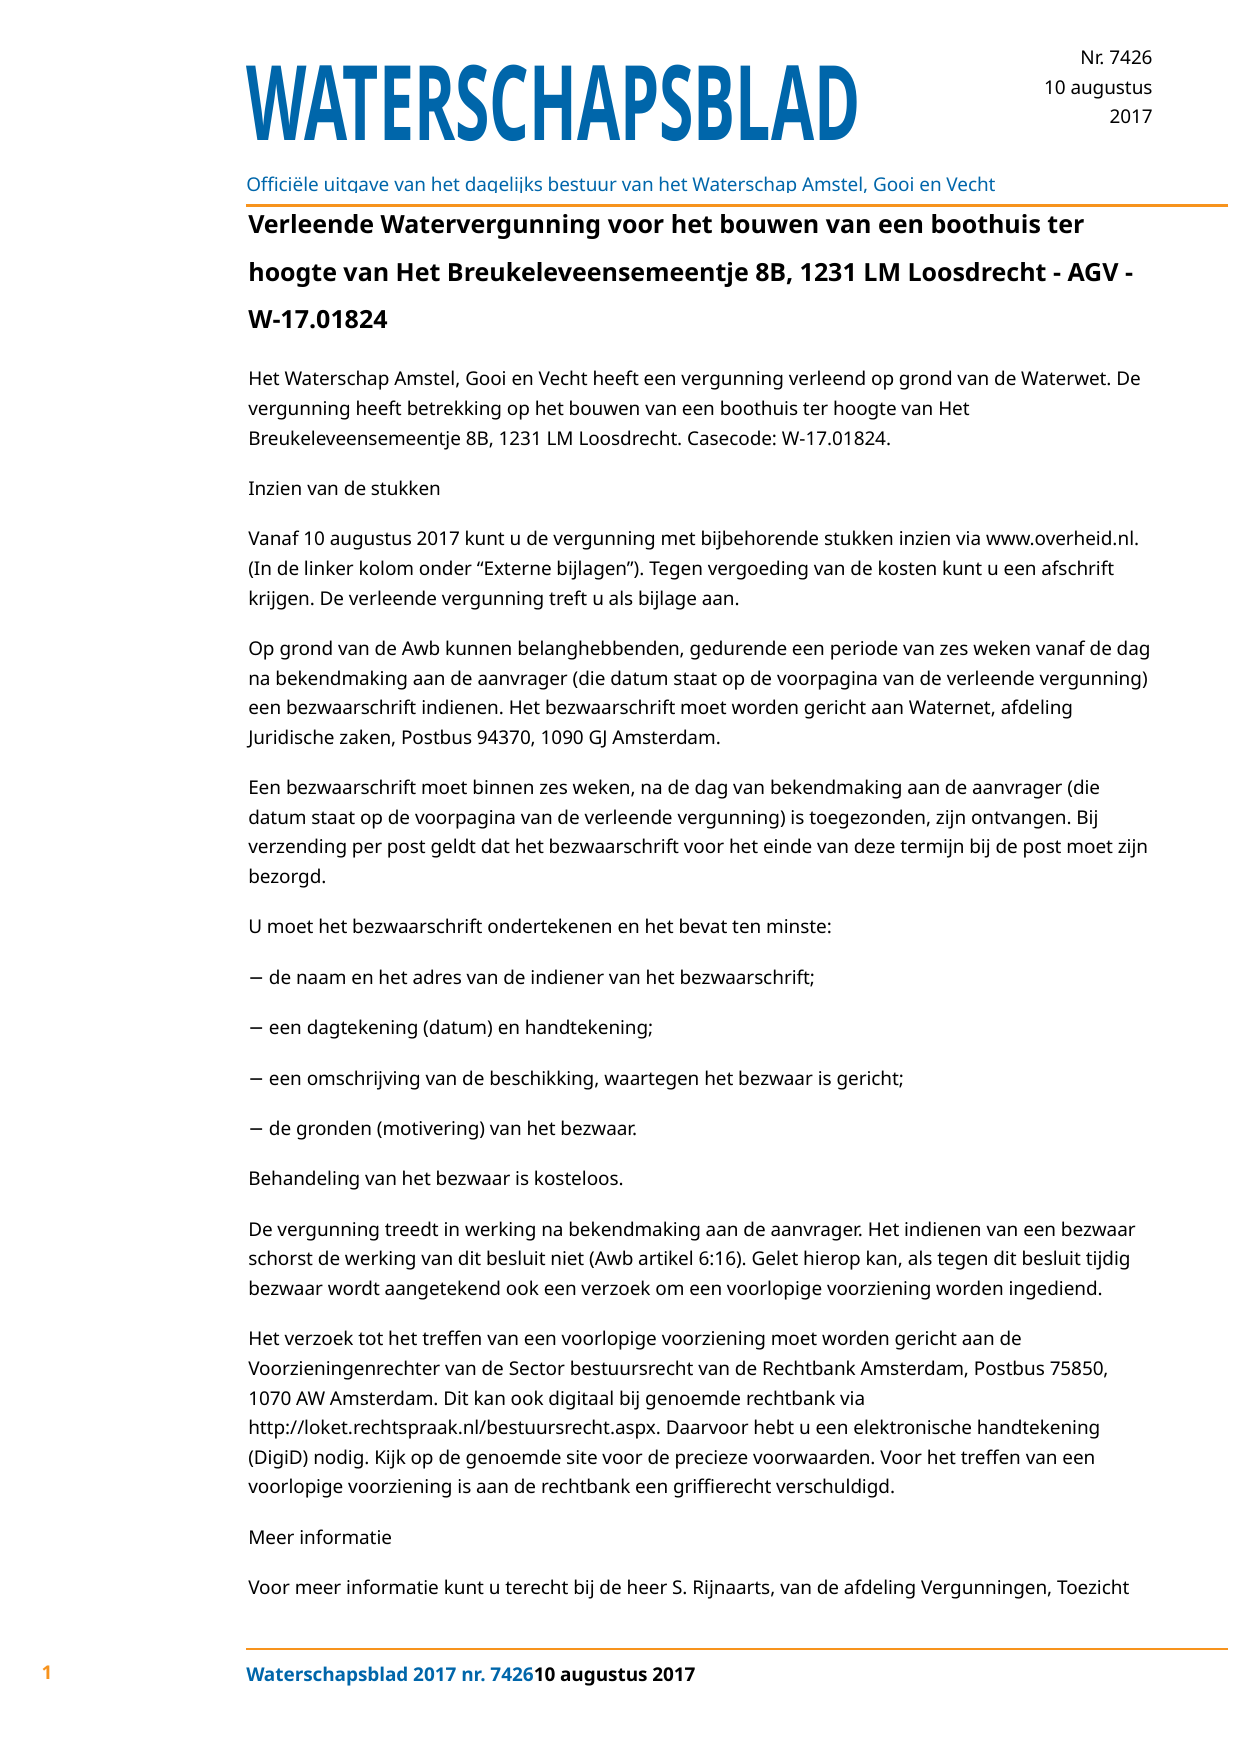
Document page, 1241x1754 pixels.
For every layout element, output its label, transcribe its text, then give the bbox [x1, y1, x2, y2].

text Voor meer informatie kunt u terecht bij de heer S. Rijnaarts, van de afdeling Vergunningen, Toezicht [248, 1574, 1152, 1600]
text Op grond van de Awb kunnen belanghebbenden, gedurende een periode van zes weken vanaf de dag na bekendmaking aan de aanvrager (die datum staat op de voorpagina van de verleende vergunning) een bezwaarschrift indienen. Het bezwaarschrift moet worden gericht aan Waternet, afdeling Juridische zaken, Postbus 94370, 1090 GJ Amsterdam. [248, 635, 1152, 749]
text De vergunning treedt in werking na bekendmaking aan de aanvrager. Het indienen van een bezwaar schorst de werking van dit besluit niet (Awb artikel 6:16). Gelet hierop kan, als tegen dit besluit tijdig bezwaar wordt aangetekend ook een verzoek om een voorlopige voorziening worden ingediend. [248, 1216, 1152, 1301]
text Vanaf 10 augustus 2017 kunt u de vergunning met bijbehorende stukken inzien via www.overheid.nl. (In de linker kolom onder “Externe bijlagen”). Tegen vergoeding van de kosten kunt u een afschrift krijgen. De verleende vergunning treft u als bijlage aan. [248, 526, 1152, 610]
text − de gronden (motivering) van het bezwaar. [248, 1115, 1152, 1141]
text − de naam en het adres van de indiener van het bezwaarschrift; [248, 964, 1152, 989]
text Meer informatie [248, 1524, 1152, 1549]
text Inzien van de stukken [248, 475, 1152, 501]
text − een dagtekening (datum) en handtekening; [248, 1014, 1152, 1040]
text Het verzoek tot het treffen van een voorlopige voorziening moet worden gericht aan de Voorzieningenrechter van de Sector bestuursrecht van de Rechtbank Amsterdam, Postbus 75850, 1070 AW Amsterdam. Dit kan ook digitaal bij genoemde rechtbank via http://loket.rechtspraak.nl/bestuursrecht.aspx. Daarvoor hebt u een elektronische handtekening (DigiD) nodig. Kijk op de genoemde site voor de precieze voorwaarden. Voor het treffen van een voorlopige voorziening is aan de rechtbank een griffierecht verschuldigd. [248, 1326, 1152, 1499]
text U moet het bezwaarschrift ondertekenen en het bevat ten minste: [248, 913, 1152, 939]
text Het Waterschap Amstel, Gooi en Vecht heeft een vergunning verleend op grond van de Waterwet. De vergunning heeft betrekking op het bouwen van een boothuis ter hoogte van Het Breukeleveensemeentje 8B, 1231 LM Loosdrecht. Casecode: W-17.01824. [248, 366, 1152, 450]
text Een bezwaarschrift moet binnen zes weken, na de dag van bekendmaking aan de aanvrager (die datum staat op de voorpagina van de verleende vergunning) is toegezonden, zijn ontvangen. Bij verzending per post geldt dat het bezwaarschrift voor het einde van deze termijn bij de post moet zijn bezorgd. [248, 774, 1152, 889]
text Verleende Watervergunning voor het bouwen van een boothuis ter hoogte van Het Breukeleveensemeentje 8B, 1231 LM Loosdrecht - AGV - W-17.01824 [248, 207, 1152, 336]
text Behandeling van het bezwaar is kosteloos. [248, 1166, 1152, 1191]
text − een omschrijving van de beschikking, waartegen het bezwaar is gericht; [248, 1065, 1152, 1090]
picture [41, 47, 231, 172]
